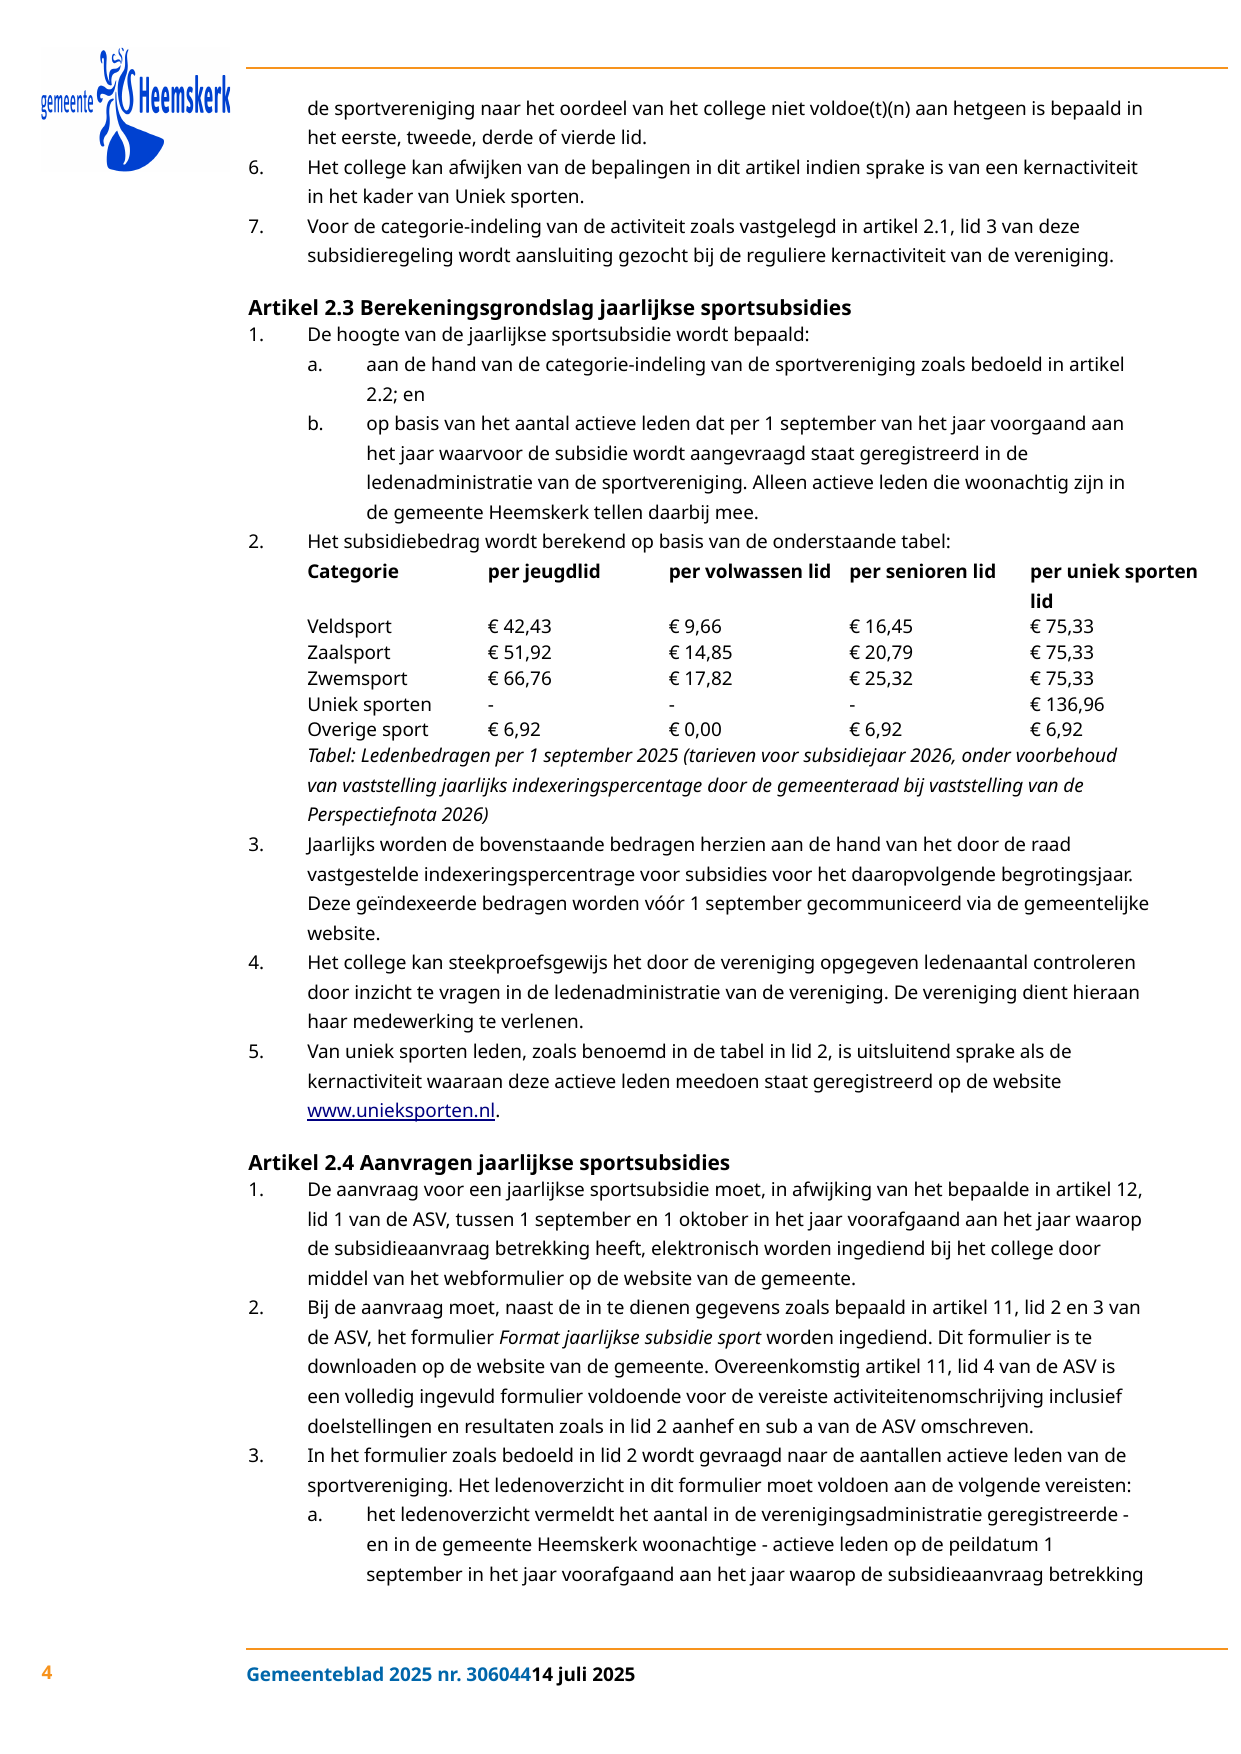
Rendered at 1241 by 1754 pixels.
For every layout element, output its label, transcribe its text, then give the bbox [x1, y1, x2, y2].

table_cell € 6,92 [488, 717, 668, 742]
table_cell Zwemsport [307, 665, 488, 691]
table_cell € 17,82 [669, 665, 849, 691]
table_cell Veldsport [307, 614, 488, 639]
list Voor de categorie-indeling van de activiteit zoals vastgelegd in artikel 2.1, lid 3 van deze subsidieregeling wordt aansluiting gezocht bij de reguliere kernactiviteit van de vereniging. [248, 213, 1152, 268]
list Het college kan steekproefsgewijs het door de vereniging opgegeven ledenaantal controleren door inzicht te vragen in de ledenadministratie van de vereniging. De vereniging dient hieraan haar medewerking te verlenen. [248, 949, 1152, 1034]
table_header per jeugdlid [488, 558, 668, 614]
table_cell € 136,96 [1030, 691, 1211, 717]
list Het subsidiebedrag wordt berekend op basis van de onderstaande tabel: [248, 529, 1152, 554]
list Bij de aanvraag moet, naast de in te dienen gegevens zoals bepaald in artikel 11, lid 2 en 3 van de ASV, het formulier Format jaarlijkse subsidie sport worden ingediend. Dit formulier is te downloaden op de website van de gemeente. Overeenkomstig artikel 11, lid 4 van de ASV is een volledig ingevuld formulier voldoende voor de vereiste activiteitenomschrijving inclusief doelstellingen en resultaten zoals in lid 2 aanhef en sub a van de ASV omschreven. [248, 1294, 1152, 1439]
table_cell € 75,33 [1030, 614, 1211, 639]
list Jaarlijks worden de bovenstaande bedragen herzien aan de hand van het door de raad vastgestelde indexeringspercentrage voor subsidies voor het daaropvolgende begrotingsjaar. Deze geïndexeerde bedragen worden vóór 1 september gecommuniceerd via de gemeentelijke website. [248, 831, 1152, 946]
table_cell € 9,66 [669, 614, 849, 639]
table_cell Overige sport [307, 717, 488, 742]
table_cell € 6,92 [849, 717, 1030, 742]
list Van uniek sporten leden, zoals benoemd in de tabel in lid 2, is uitsluitend sprake als de kernactiviteit waaraan deze actieve leden meedoen staat geregistreerd op de website www.unieksporten.nl. [248, 1038, 1152, 1123]
table_cell - [849, 691, 1030, 717]
table_cell - [669, 691, 849, 717]
table_cell € 75,33 [1030, 665, 1211, 691]
list Het college kan afwijken van de bepalingen in dit artikel indien sprake is van een kernactiviteit in het kader van Uniek sporten. [248, 154, 1152, 209]
table_cell - [488, 691, 668, 717]
list aan de hand van de categorie-indeling van de sportvereniging zoals bedoeld in artikel 2.2; en [307, 351, 1152, 406]
list De aanvraag voor een jaarlijkse sportsubsidie moet, in afwijking van het bepaalde in artikel 12, lid 1 van de ASV, tussen 1 september en 1 oktober in het jaar voorafgaand aan het jaar waarop de subsidieaanvraag betrekking heeft, elektronisch worden ingediend bij het college door middel van het webformulier op de website van de gemeente. [248, 1176, 1152, 1291]
text Artikel 2.3 Berekeningsgrondslag jaarlijkse sportsubsidies [248, 293, 1152, 322]
table_cell € 0,00 [669, 717, 849, 742]
table_cell € 14,85 [669, 639, 849, 665]
table_header per uniek sporten lid [1030, 558, 1211, 614]
table_cell € 42,43 [488, 614, 668, 639]
table_cell € 16,45 [849, 614, 1030, 639]
list op basis van het aantal actieve leden dat per 1 september van het jaar voorgaand aan het jaar waarvoor de subsidie wordt aangevraagd staat geregistreerd in de ledenadministratie van de sportvereniging. Alleen actieve leden die woonachtig zijn in de gemeente Heemskerk tellen daarbij mee. [307, 410, 1152, 525]
table_cell € 20,79 [849, 639, 1030, 665]
list het ledenoverzicht vermeldt het aantal in de verenigingsadministratie geregistreerde - en in de gemeente Heemskerk woonachtige - actieve leden op de peildatum 1 september in het jaar voorafgaand aan het jaar waarop de subsidieaanvraag betrekking [307, 1502, 1152, 1587]
list de sportvereniging naar het oordeel van het college niet voldoe(t)(n) aan hetgeen is bepaald in het eerste, tweede, derde of vierde lid. [248, 95, 1152, 150]
list In het formulier zoals bedoeld in lid 2 wordt gevraagd naar de aantallen actieve leden van de sportvereniging. Het ledenoverzicht in dit formulier moet voldoen aan de volgende vereisten: [248, 1442, 1152, 1498]
table_cell € 75,33 [1030, 639, 1211, 665]
table_cell € 25,32 [849, 665, 1030, 691]
table_cell Uniek sporten [307, 691, 488, 717]
picture [41, 47, 231, 172]
table_header per volwassen lid [669, 558, 849, 614]
table_cell Zaalsport [307, 639, 488, 665]
table_cell € 51,92 [488, 639, 668, 665]
table_header per senioren lid [849, 558, 1030, 614]
table_header Categorie [307, 558, 488, 614]
table_cell € 66,76 [488, 665, 668, 691]
table_cell € 6,92 [1030, 717, 1211, 742]
list De hoogte van de jaarlijkse sportsubsidie wordt bepaald: [248, 322, 1152, 347]
list Tabel: Ledenbedragen per 1 september 2025 (tarieven voor subsidiejaar 2026, onder voorbehoud van vaststelling jaarlijks indexeringspercentage door de gemeenteraad bij vaststelling van de Perspectiefnota 2026) [248, 742, 1152, 827]
text Artikel 2.4 Aanvragen jaarlijkse sportsubsidies [248, 1148, 1152, 1176]
